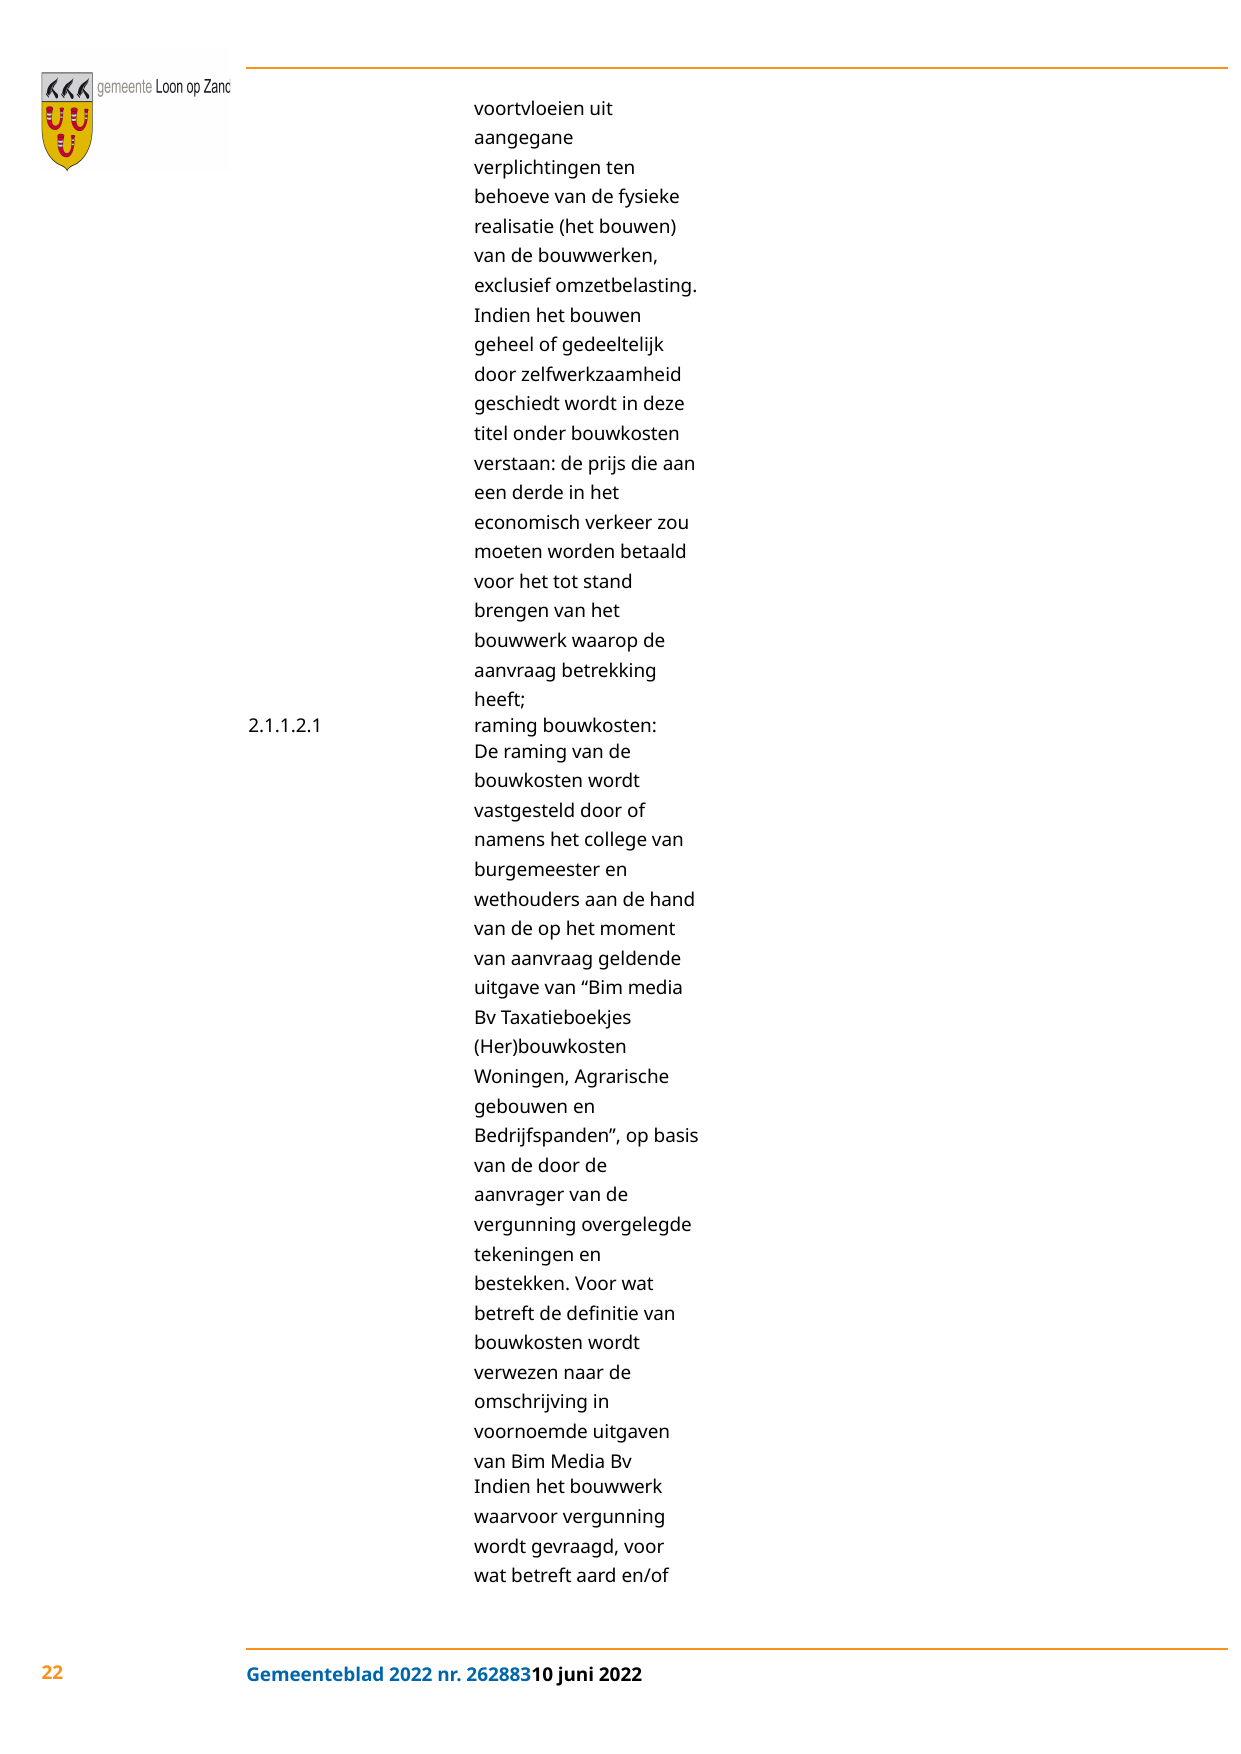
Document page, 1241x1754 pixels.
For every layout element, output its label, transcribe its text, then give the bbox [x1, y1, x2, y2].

table_cell [700, 712, 926, 738]
picture [41, 47, 231, 172]
table_cell raming bouwkosten: [474, 712, 700, 738]
table_cell [700, 95, 926, 712]
table_cell De raming van de bouwkosten wordt vastgesteld door of namens het college van burgemeester en wethouders aan de hand van de op het moment van aanvraag geldende uitgave van “Bim media Bv Taxatieboekjes (Her)bouwkosten Woningen, Agrarische gebouwen en Bedrijfspanden”, op basis van de door de aanvrager van de vergunning overgelegde tekeningen en bestekken. Voor wat betreft de definitie van bouwkosten wordt verwezen naar de omschrijving in voornoemde uitgaven van Bim Media Bv [474, 738, 700, 1474]
table_cell [700, 738, 926, 1474]
table_cell [248, 738, 474, 1474]
table_cell [248, 95, 474, 712]
table_cell voortvloeien uit aangegane verplichtingen ten behoeve van de fysieke realisatie (het bouwen) van de bouwwerken, exclusief omzetbelasting. Indien het bouwen geheel of gedeeltelijk door zelfwerkzaamheid geschiedt wordt in deze titel onder bouwkosten verstaan: de prijs die aan een derde in het economisch verkeer zou moeten worden betaald voor het tot stand brengen van het bouwwerk waarop de aanvraag betrekking heeft; [474, 95, 700, 712]
table_cell Indien het bouwwerk waarvoor vergunning wordt gevraagd, voor wat betreft aard en/of [474, 1474, 700, 1588]
table_cell [700, 1474, 926, 1588]
table_cell 2.1.1.2.1 [248, 712, 474, 738]
table_cell [248, 1474, 474, 1588]
